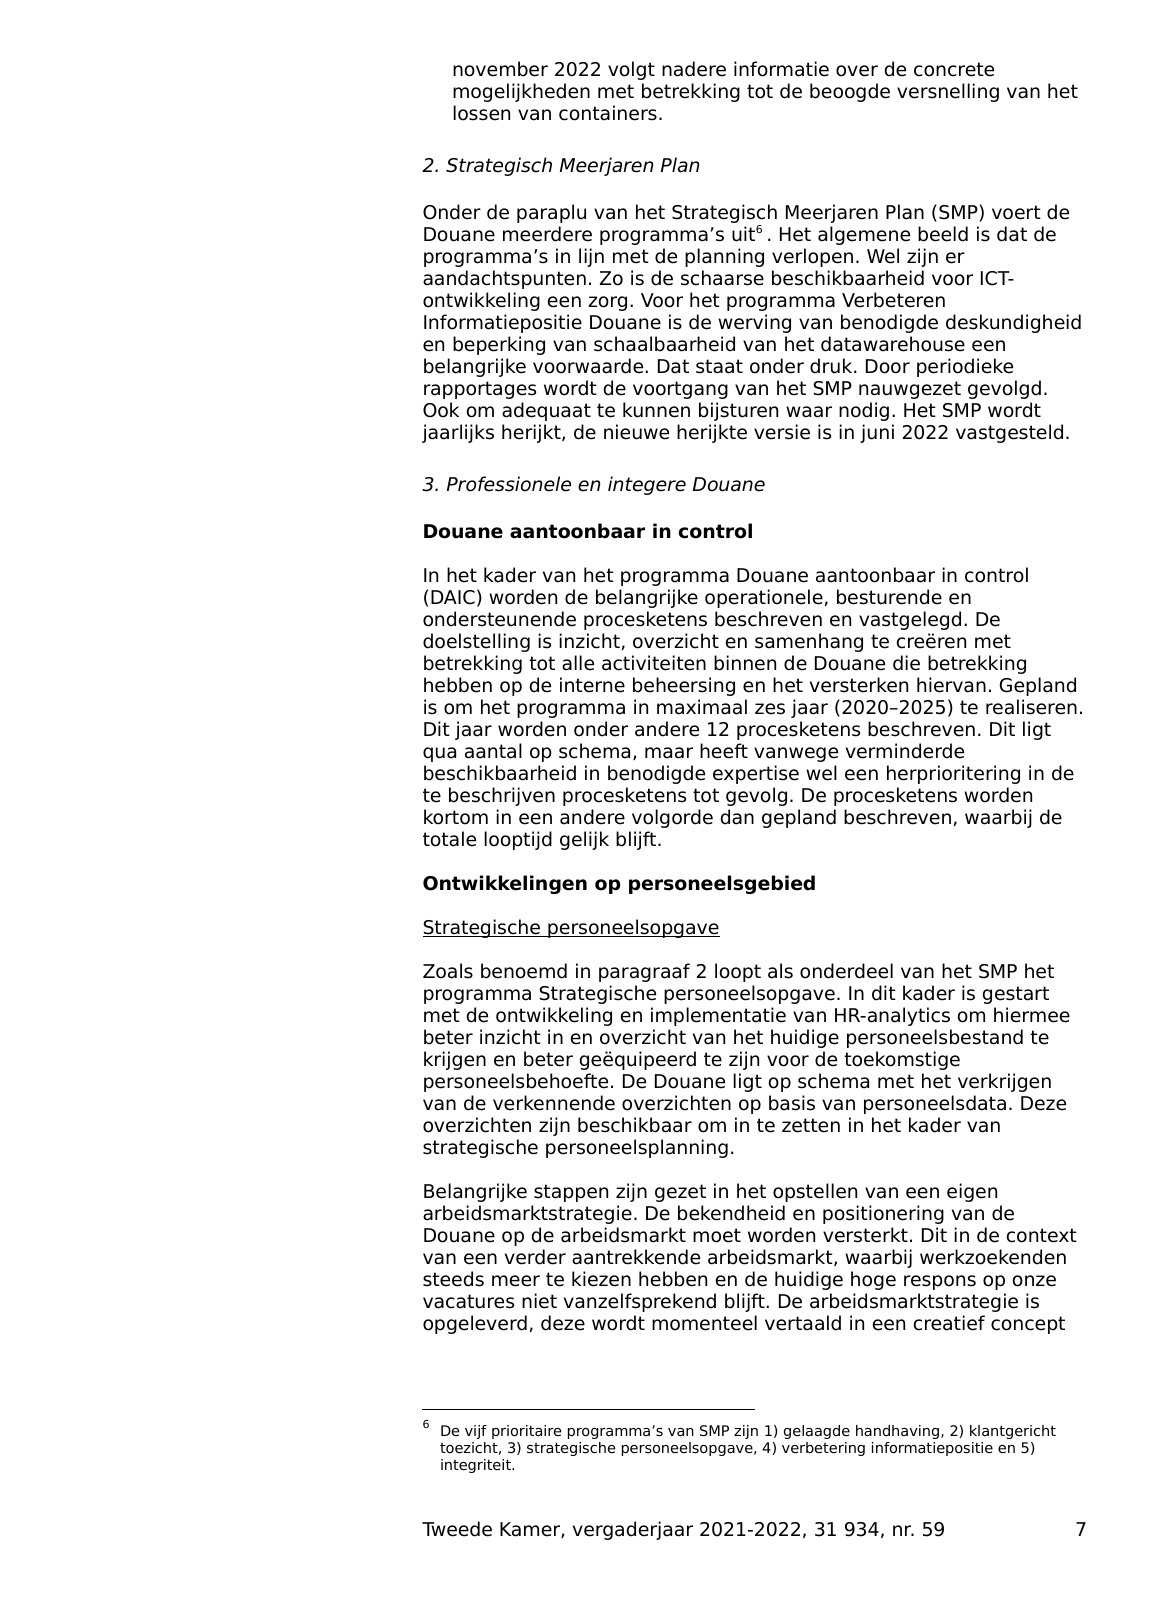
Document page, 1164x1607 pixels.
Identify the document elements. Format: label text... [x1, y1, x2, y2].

text november 2022 volgt nadere informatie over de concrete mogelijkheden met betrekking tot de beoogde versnelling van het lossen van containers. [422, 59, 1087, 125]
subtitle Strategische personeelsopgave [422, 917, 1087, 939]
subtitle 3. Professionele en integere Douane [422, 474, 1087, 496]
subtitle Ontwikkelingen op personeelsgebied [422, 873, 1087, 895]
text De vijf prioritaire programma’s van SMP zijn 1) gelaagde handhaving, 2) klantgericht toezicht, 3) strategische personeelsopgave, 4) verbetering informatiepositie en 5) integriteit. [422, 1418, 1087, 1474]
text Belangrijke stappen zijn gezet in het opstellen van een eigen arbeidsmarktstrategie. De bekendheid en positionering van de Douane op de arbeidsmarkt moet worden versterkt. Dit in de context van een verder aantrekkende arbeidsmarkt, waarbij werkzoekenden steeds meer te kiezen hebben en de huidige hoge respons op onze vacatures niet vanzelfsprekend blijft. De arbeidsmarktstrategie is opgeleverd, deze wordt momenteel vertaald in een creatief concept [422, 1181, 1087, 1335]
text Zoals benoemd in paragraaf 2 loopt als onderdeel van het SMP het programma Strategische personeelsopgave. In dit kader is gestart met de ontwikkeling en implementatie van HR-analytics om hiermee beter inzicht in en overzicht van het huidige personeelsbestand te krijgen en beter geëquipeerd te zijn voor de toekomstige personeelsbehoefte. De Douane ligt op schema met het verkrijgen van de verkennende overzichten op basis van personeelsdata. Deze overzichten zijn beschikbaar om in te zetten in het kader van strategische personeelsplanning. [422, 961, 1087, 1159]
subtitle Douane aantoonbaar in control [422, 521, 1087, 543]
text Onder de paraplu van het Strategisch Meerjaren Plan (SMP) voert de Douane meerdere programma’s uit. Het algemene beeld is dat de programma’s in lijn met de planning verlopen. Wel zijn er aandachtspunten. Zo is de schaarse beschikbaarheid voor ICT-ontwikkeling een zorg. Voor het programma Verbeteren Informatiepositie Douane is de werving van benodigde deskundigheid en beperking van schaalbaarheid van het datawarehouse een belangrijke voorwaarde. Dat staat onder druk. Door periodieke rapportages wordt de voortgang van het SMP nauwgezet gevolgd. Ook om adequaat te kunnen bijsturen waar nodig. Het SMP wordt jaarlijks herijkt, de nieuwe herijkte versie is in juni 2022 vastgesteld. [422, 202, 1087, 444]
text In het kader van het programma Douane aantoonbaar in control (DAIC) worden de belangrijke operationele, besturende en ondersteunende procesketens beschreven en vastgelegd. De doelstelling is inzicht, overzicht en samenhang te creëren met betrekking tot alle activiteiten binnen de Douane die betrekking hebben op de interne beheersing en het versterken hiervan. Gepland is om het programma in maximaal zes jaar (2020–2025) te realiseren. Dit jaar worden onder andere 12 procesketens beschreven. Dit ligt qua aantal op schema, maar heeft vanwege verminderde beschikbaarheid in benodigde expertise wel een herprioritering in de te beschrijven procesketens tot gevolg. De procesketens worden kortom in een andere volgorde dan gepland beschreven, waarbij de totale looptijd gelijk blijft. [422, 565, 1087, 851]
subtitle 2. Strategisch Meerjaren Plan [422, 155, 1087, 177]
